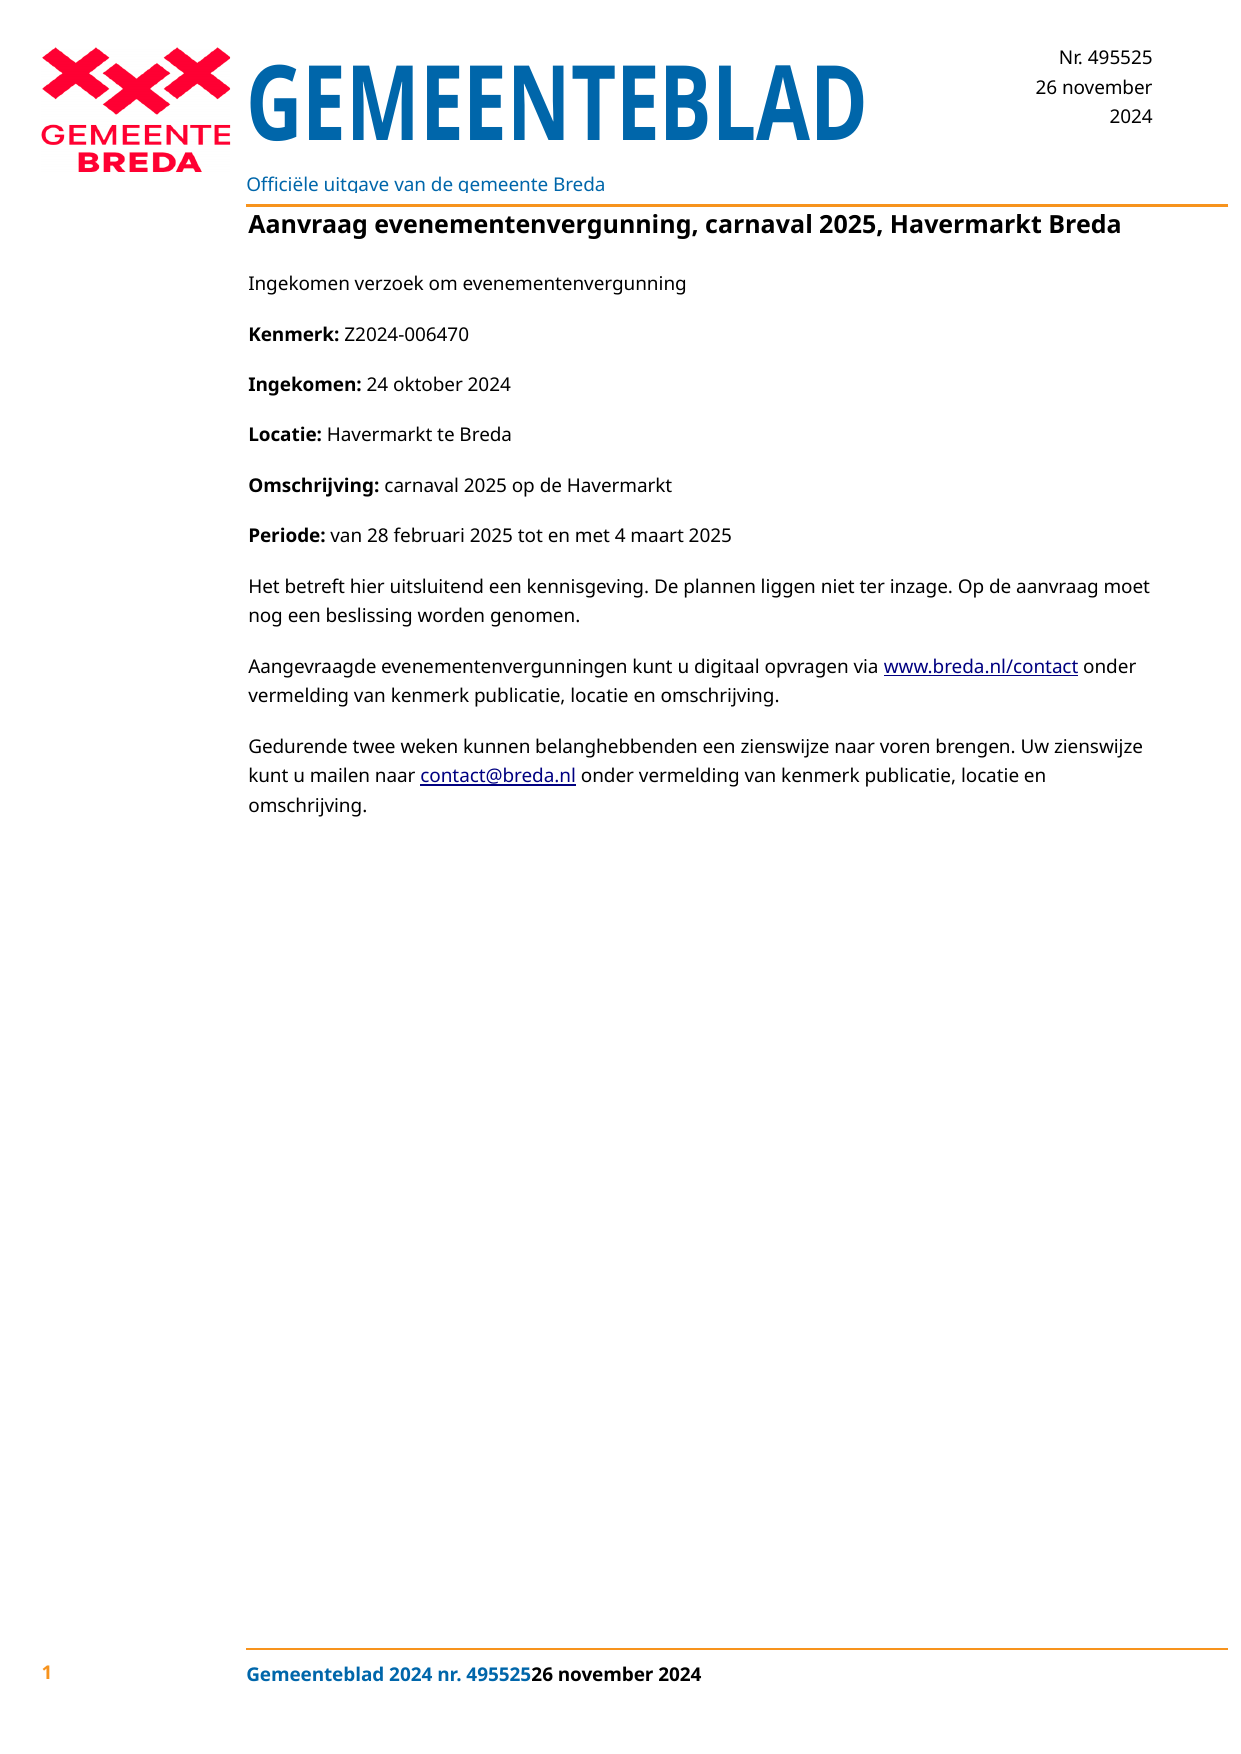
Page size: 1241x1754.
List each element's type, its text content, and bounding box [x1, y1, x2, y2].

text Kenmerk: Z2024-006470 [248, 321, 1152, 346]
picture [41, 47, 231, 172]
text Het betreft hier uitsluitend een kennisgeving. De plannen liggen niet ter inzage. Op de aanvraag moet nog een beslissing worden genomen. [248, 573, 1152, 628]
text Aangevraagde evenementenvergunningen kunt u digitaal opvragen via www.breda.nl/contact onder vermelding van kenmerk publicatie, locatie en omschrijving. [248, 653, 1152, 708]
text Periode: van 28 februari 2025 tot en met 4 maart 2025 [248, 522, 1152, 548]
text Ingekomen verzoek om evenementenvergunning [248, 270, 1152, 296]
text Gedurende twee weken kunnen belanghebbenden een zienswijze naar voren brengen. Uw zienswijze kunt u mailen naar contact@breda.nl onder vermelding van kenmerk publicatie, locatie en omschrijving. [248, 733, 1152, 818]
text Omschrijving: carnaval 2025 op de Havermarkt [248, 472, 1152, 498]
text Aanvraag evenementenvergunning, carnaval 2025, Havermarkt Breda [248, 207, 1152, 241]
text Ingekomen: 24 oktober 2024 [248, 371, 1152, 397]
text Locatie: Havermarkt te Breda [248, 422, 1152, 447]
